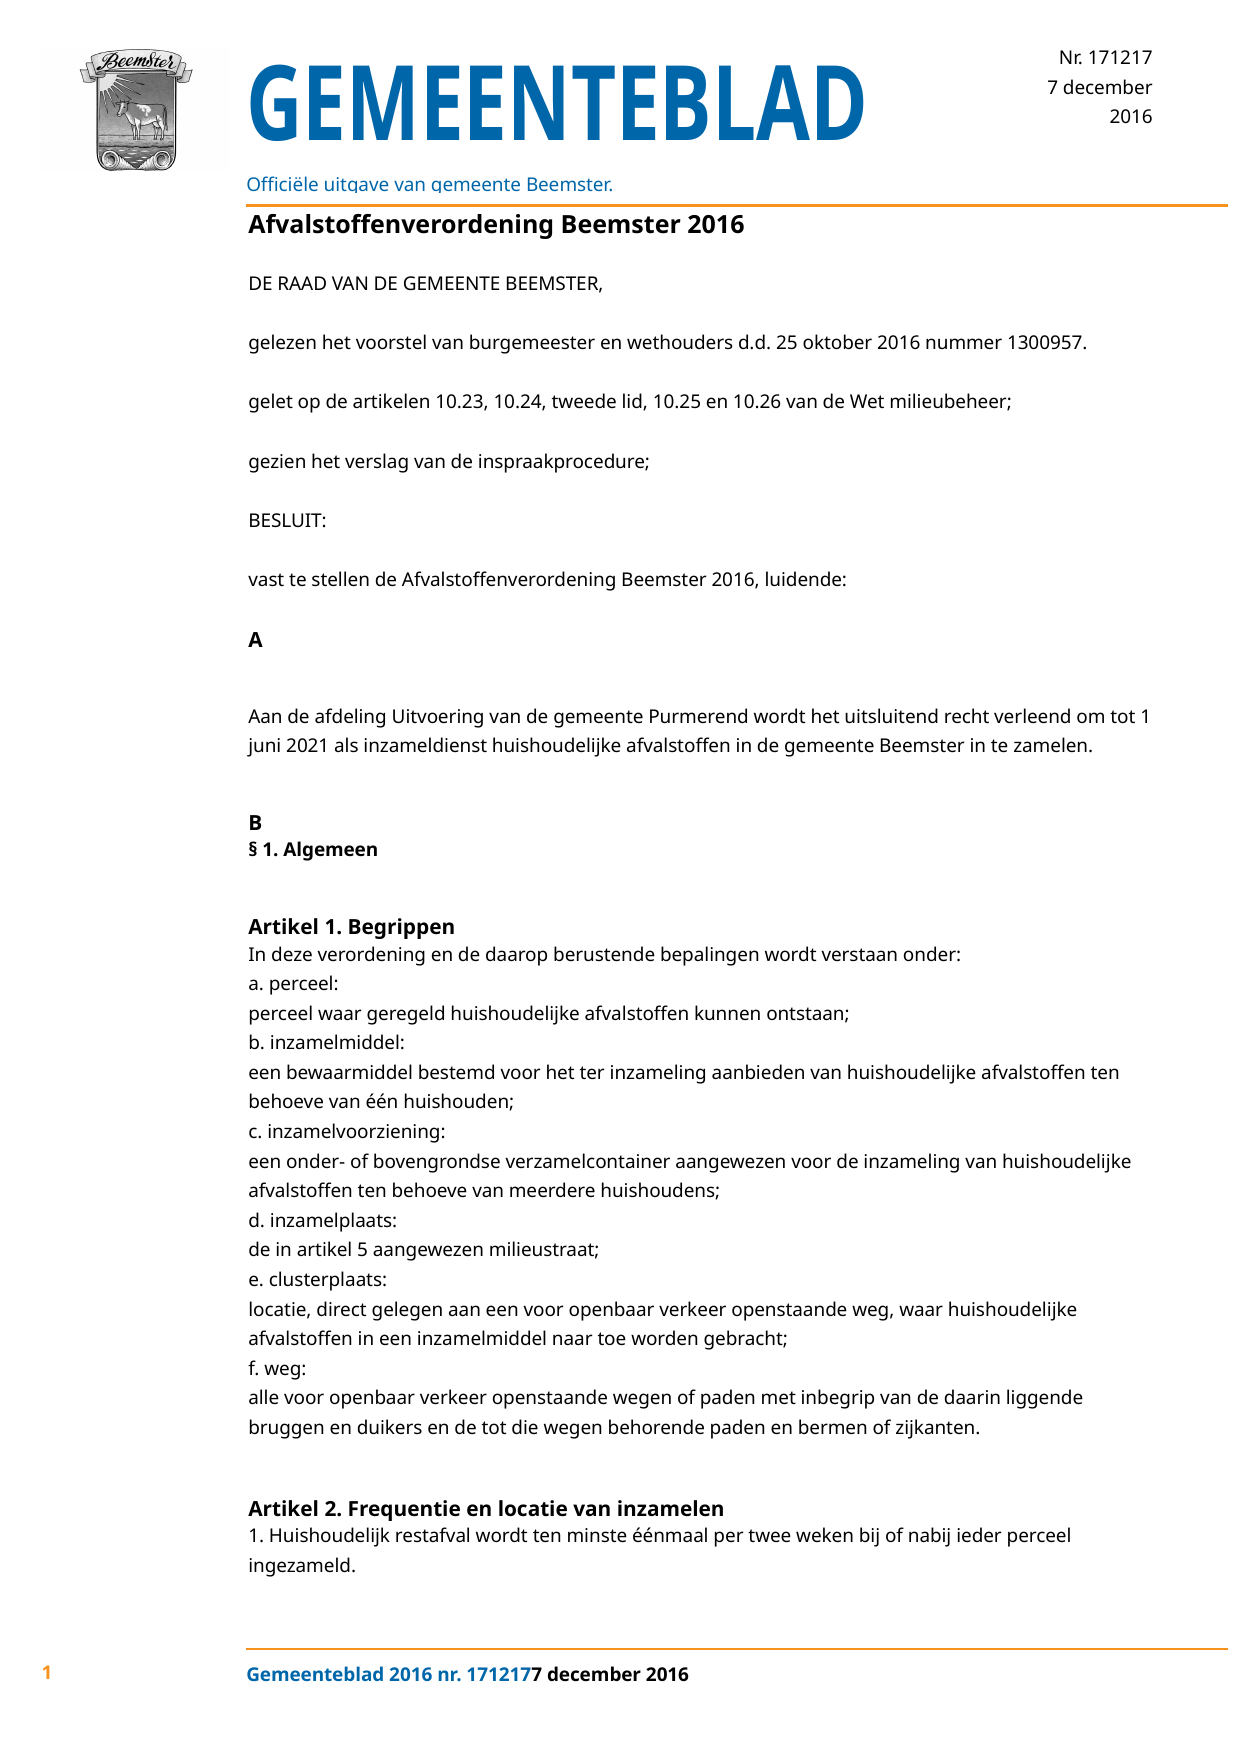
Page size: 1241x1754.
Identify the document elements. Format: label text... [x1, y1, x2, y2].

text BESLUIT: [248, 507, 1152, 533]
text gelezen het voorstel van burgemeester en wethouders d.d. 25 oktober 2016 nummer 1300957. [248, 329, 1152, 355]
text gezien het verslag van de inspraakprocedure; [248, 448, 1152, 473]
text Afvalstoffenverordening Beemster 2016 [248, 207, 1152, 241]
text DE RAAD VAN DE GEMEENTE BEEMSTER, [248, 270, 1152, 296]
text een bewaarmiddel bestemd voor het ter inzameling aanbieden van huishoudelijke afvalstoffen ten behoeve van één huishouden; [248, 1059, 1152, 1114]
text alle voor openbaar verkeer openstaande wegen of paden met inbegrip van de daarin liggende bruggen en duikers en de tot die wegen behorende paden en bermen of zijkanten. [248, 1384, 1152, 1440]
text § 1. Algemeen [248, 836, 1152, 862]
text B [248, 808, 1152, 836]
text locatie, direct gelegen aan een voor openbaar verkeer openstaande weg, waar huishoudelijke afvalstoffen in een inzamelmiddel naar toe worden gebracht; [248, 1296, 1152, 1351]
text gelet op de artikelen 10.23, 10.24, tweede lid, 10.25 en 10.26 van de Wet milieubeheer; [248, 389, 1152, 414]
text a. perceel: [248, 970, 1152, 996]
picture [41, 47, 231, 172]
text In deze verordening en de daarop berustende bepalingen wordt verstaan onder: [248, 941, 1152, 967]
text de in artikel 5 aangewezen milieustraat; [248, 1237, 1152, 1262]
text Artikel 1. Begrippen [248, 912, 1152, 941]
text e. clusterplaats: [248, 1266, 1152, 1292]
text een onder- of bovengrondse verzamelcontainer aangewezen voor de inzameling van huishoudelijke afvalstoffen ten behoeve van meerdere huishoudens; [248, 1148, 1152, 1203]
text perceel waar geregeld huishoudelijke afvalstoffen kunnen ontstaan; [248, 1000, 1152, 1026]
text vast te stellen de Afvalstoffenverordening Beemster 2016, luidende: [248, 566, 1152, 592]
text d. inzamelplaats: [248, 1207, 1152, 1233]
text A [248, 625, 1152, 654]
text Aan de afdeling Uitvoering van de gemeente Purmerend wordt het uitsluitend recht verleend om tot 1 juni 2021 als inzameldienst huishoudelijke afvalstoffen in de gemeente Beemster in te zamelen. [248, 703, 1152, 758]
text f. weg: [248, 1355, 1152, 1381]
text Artikel 2. Frequentie en locatie van inzamelen [248, 1494, 1152, 1523]
text c. inzamelvoorziening: [248, 1118, 1152, 1144]
text b. inzamelmiddel: [248, 1029, 1152, 1055]
text 1. Huishoudelijk restafval wordt ten minste éénmaal per twee weken bij of nabij ieder perceel ingezameld. [248, 1523, 1152, 1578]
